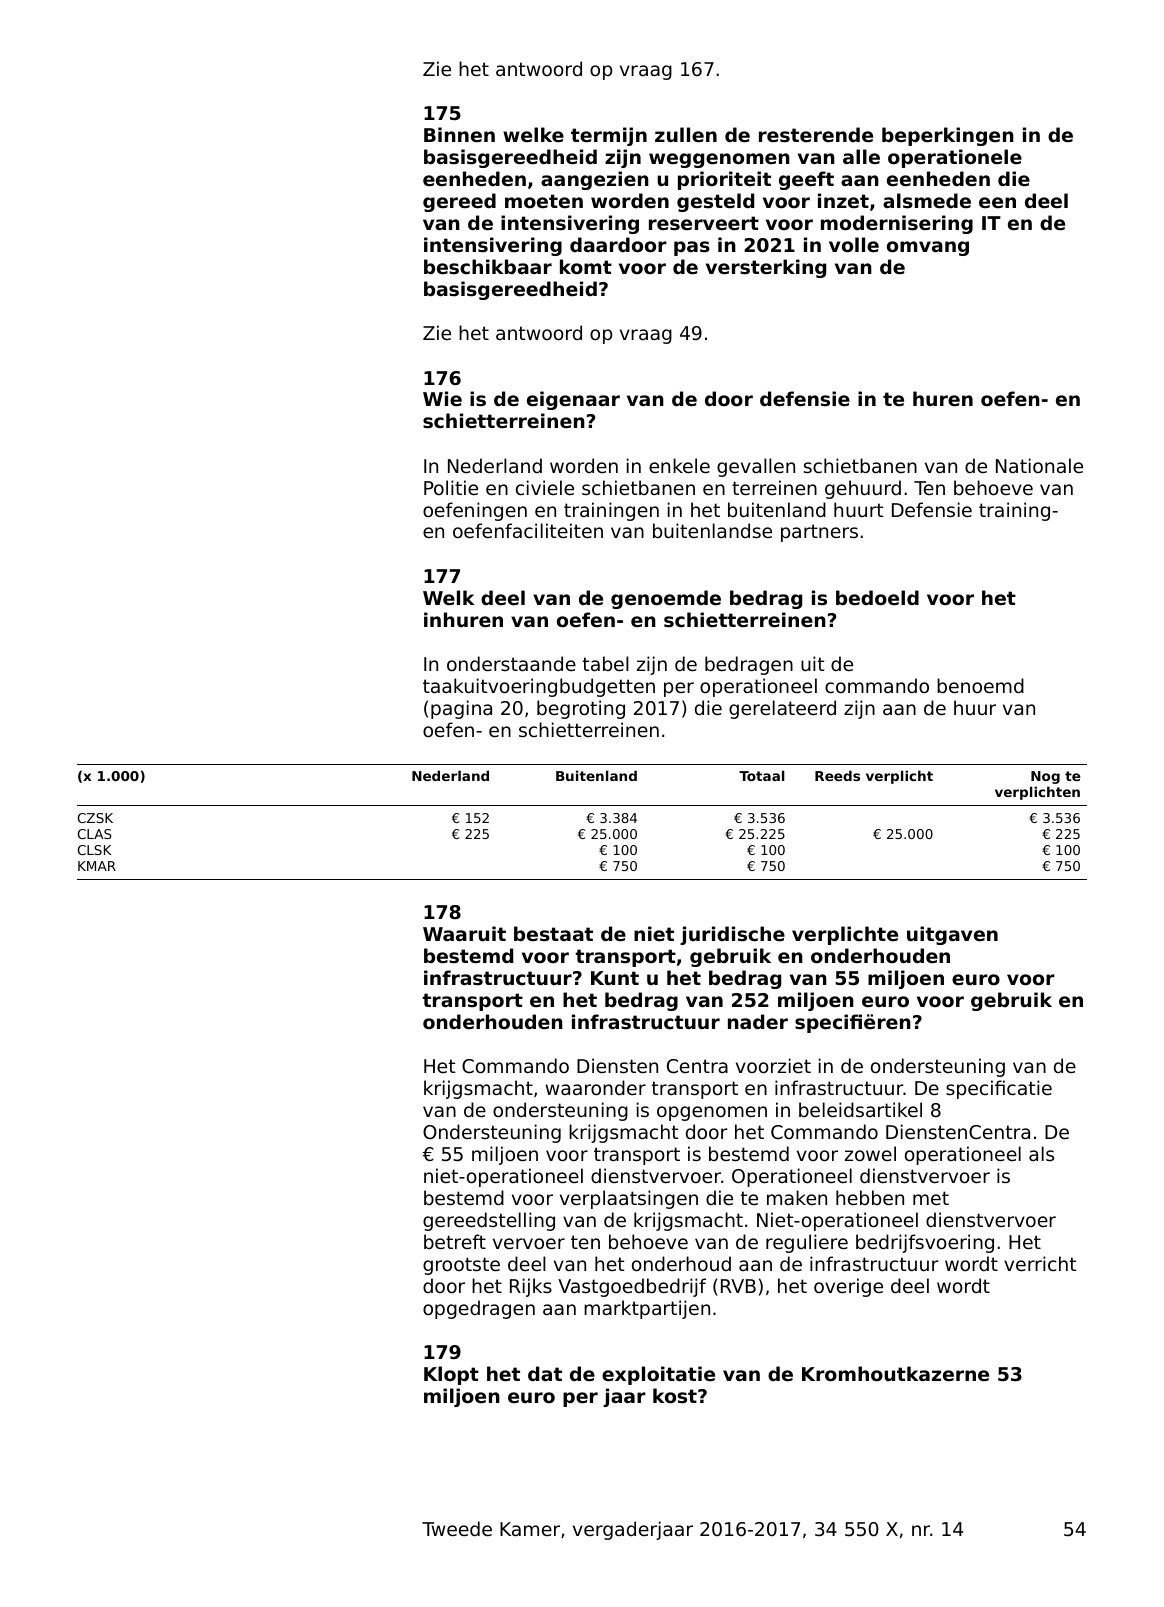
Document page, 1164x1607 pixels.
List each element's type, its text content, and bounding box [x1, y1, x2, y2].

text In Nederland worden in enkele gevallen schietbanen van de Nationale Politie en civiele schietbanen en terreinen gehuurd. Ten behoeve van oefeningen en trainingen in het buitenland huurt Defensie training- en oefenfaciliteiten van buitenlandse partners. [422, 456, 1087, 543]
table_header Reeds verplicht [791, 765, 939, 805]
table_cell [791, 843, 939, 858]
table_header Nog te verplichten [939, 765, 1087, 805]
text 176 [422, 367, 1087, 389]
text 175 [422, 103, 1087, 125]
table_cell CLSK [77, 843, 348, 858]
table_cell € 3.536 [939, 806, 1087, 827]
table_cell € 152 [348, 806, 496, 827]
text 178 [422, 902, 1087, 924]
text Zie het antwoord op vraag 49. [422, 323, 1087, 345]
table_cell CZSK [77, 806, 348, 827]
table_cell KMAR [77, 858, 348, 879]
text Klopt het dat de exploitatie van de Kromhoutkazerne 53 miljoen euro per jaar kost? [422, 1364, 1087, 1408]
table_header Nederland [348, 765, 496, 805]
table_cell € 25.225 [644, 827, 791, 843]
table_cell [791, 806, 939, 827]
text Wie is de eigenaar van de door defensie in te huren oefen- en schietterreinen? [422, 389, 1087, 433]
table_header Totaal [644, 765, 791, 805]
table_cell € 750 [644, 858, 791, 879]
table_cell € 3.384 [496, 806, 644, 827]
table_cell € 100 [644, 843, 791, 858]
table_header (x 1.000) [77, 765, 348, 805]
table_cell € 100 [496, 843, 644, 858]
text In onderstaande tabel zijn de bedragen uit de taakuitvoeringbudgetten per operationeel commando benoemd (pagina 20, begroting 2017) die gerelateerd zijn aan de huur van oefen- en schietterreinen. [422, 654, 1087, 742]
table_cell [348, 858, 496, 879]
text Het Commando Diensten Centra voorziet in de ondersteuning van de krijgsmacht, waaronder transport en infrastructuur. De specificatie van de ondersteuning is opgenomen in beleidsartikel 8 Ondersteuning krijgsmacht door het Commando DienstenCentra. De € 55 miljoen voor transport is bestemd voor zowel operationeel als niet-operationeel dienstvervoer. Operationeel dienstvervoer is bestemd voor verplaatsingen die te maken hebben met gereedstelling van de krijgsmacht. Niet-operationeel dienstvervoer betreft vervoer ten behoeve van de reguliere bedrijfsvoering. Het grootste deel van het onderhoud aan de infrastructuur wordt verricht door het Rijks Vastgoedbedrijf (RVB), het overige deel wordt opgedragen aan marktpartijen. [422, 1056, 1087, 1320]
text Waaruit bestaat de niet juridische verplichte uitgaven bestemd voor transport, gebruik en onderhouden infrastructuur? Kunt u het bedrag van 55 miljoen euro voor transport en het bedrag van 252 miljoen euro voor gebruik en onderhouden infrastructuur nader specifiëren? [422, 924, 1087, 1034]
text Welk deel van de genoemde bedrag is bedoeld voor het inhuren van oefen- en schietterreinen? [422, 588, 1087, 632]
table_cell € 750 [496, 858, 644, 879]
table_header Buitenland [496, 765, 644, 805]
text Binnen welke termijn zullen de resterende beperkingen in de basisgereedheid zijn weggenomen van alle operationele eenheden, aangezien u prioriteit geeft aan eenheden die gereed moeten worden gesteld voor inzet, alsmede een deel van de intensivering reserveert voor modernisering IT en de intensivering daardoor pas in 2021 in volle omvang beschikbaar komt voor de versterking van de basisgereedheid? [422, 125, 1087, 301]
table_cell € 25.000 [496, 827, 644, 843]
text 177 [422, 566, 1087, 588]
table_cell [348, 843, 496, 858]
table_cell € 225 [348, 827, 496, 843]
text 179 [422, 1342, 1087, 1364]
table_cell € 100 [939, 843, 1087, 858]
text Zie het antwoord op vraag 167. [422, 59, 1087, 81]
table_cell [791, 858, 939, 879]
table_cell € 225 [939, 827, 1087, 843]
table_cell € 750 [939, 858, 1087, 879]
table_cell € 25.000 [791, 827, 939, 843]
table_cell € 3.536 [644, 806, 791, 827]
table_cell CLAS [77, 827, 348, 843]
